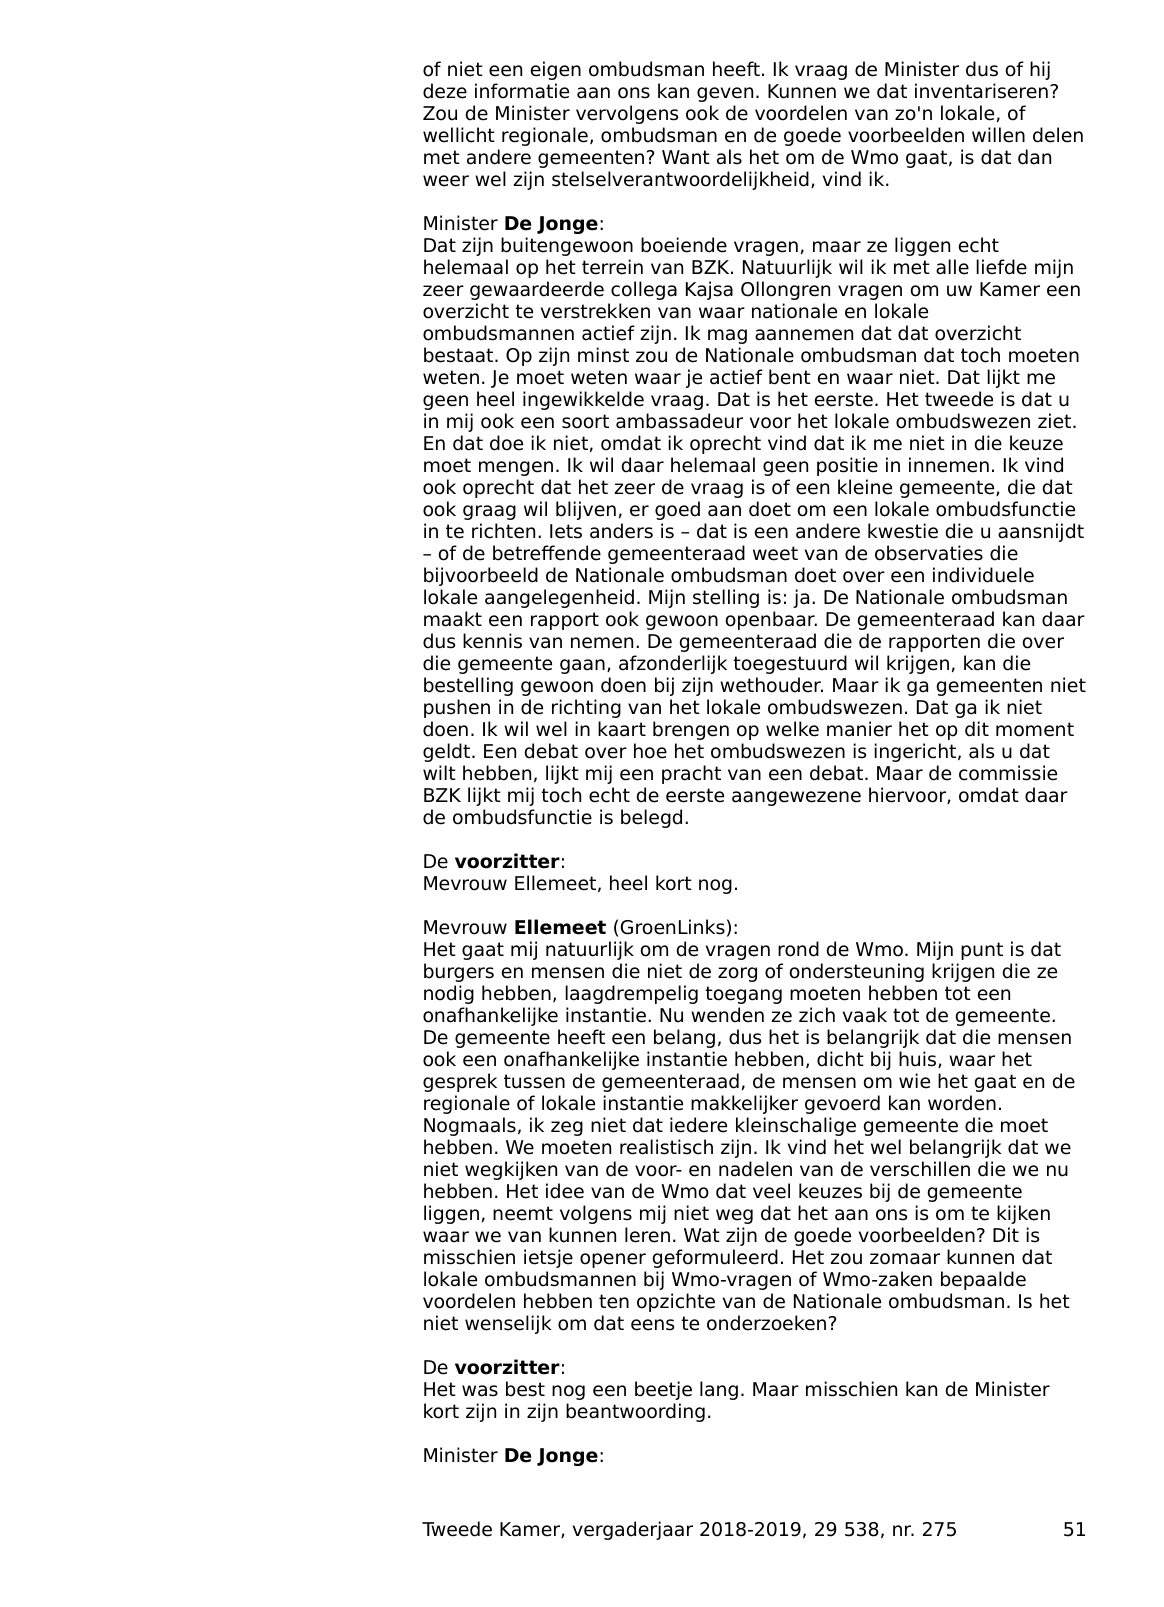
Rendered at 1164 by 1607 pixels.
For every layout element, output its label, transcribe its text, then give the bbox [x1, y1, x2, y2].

text Minister De Jonge: [422, 213, 1087, 235]
text of niet een eigen ombudsman heeft. Ik vraag de Minister dus of hij deze informatie aan ons kan geven. Kunnen we dat inventariseren? Zou de Minister vervolgens ook de voordelen van zo'n lokale, of wellicht regionale, ombudsman en de goede voorbeelden willen delen met andere gemeenten? Want als het om de Wmo gaat, is dat dan weer wel zijn stelselverantwoordelijkheid, vind ik. [422, 59, 1087, 191]
text Mevrouw Ellemeet, heel kort nog. [422, 873, 1087, 895]
text Minister De Jonge: [422, 1445, 1087, 1467]
text De voorzitter: [422, 1357, 1087, 1379]
text Het gaat mij natuurlijk om de vragen rond de Wmo. Mijn punt is dat burgers en mensen die niet de zorg of ondersteuning krijgen die ze nodig hebben, laagdrempelig toegang moeten hebben tot een onafhankelijke instantie. Nu wenden ze zich vaak tot de gemeente. De gemeente heeft een belang, dus het is belangrijk dat die mensen ook een onafhankelijke instantie hebben, dicht bij huis, waar het gesprek tussen de gemeenteraad, de mensen om wie het gaat en de regionale of lokale instantie makkelijker gevoerd kan worden. Nogmaals, ik zeg niet dat iedere kleinschalige gemeente die moet hebben. We moeten realistisch zijn. Ik vind het wel belangrijk dat we niet wegkijken van de voor- en nadelen van de verschillen die we nu hebben. Het idee van de Wmo dat veel keuzes bij de gemeente liggen, neemt volgens mij niet weg dat het aan ons is om te kijken waar we van kunnen leren. Wat zijn de goede voorbeelden? Dit is misschien ietsje opener geformuleerd. Het zou zomaar kunnen dat lokale ombudsmannen bij Wmo-vragen of Wmo-zaken bepaalde voordelen hebben ten opzichte van de Nationale ombudsman. Is het niet wenselijk om dat eens te onderzoeken? [422, 939, 1087, 1334]
text Mevrouw Ellemeet (GroenLinks): [422, 917, 1087, 939]
text Het was best nog een beetje lang. Maar misschien kan de Minister kort zijn in zijn beantwoording. [422, 1379, 1087, 1423]
text Dat zijn buitengewoon boeiende vragen, maar ze liggen echt helemaal op het terrein van BZK. Natuurlijk wil ik met alle liefde mijn zeer gewaardeerde collega Kajsa Ollongren vragen om uw Kamer een overzicht te verstrekken van waar nationale en lokale ombudsmannen actief zijn. Ik mag aannemen dat dat overzicht bestaat. Op zijn minst zou de Nationale ombudsman dat toch moeten weten. Je moet weten waar je actief bent en waar niet. Dat lijkt me geen heel ingewikkelde vraag. Dat is het eerste. Het tweede is dat u in mij ook een soort ambassadeur voor het lokale ombudswezen ziet. En dat doe ik niet, omdat ik oprecht vind dat ik me niet in die keuze moet mengen. Ik wil daar helemaal geen positie in innemen. Ik vind ook oprecht dat het zeer de vraag is of een kleine gemeente, die dat ook graag wil blijven, er goed aan doet om een lokale ombudsfunctie in te richten. Iets anders is – dat is een andere kwestie die u aansnijdt – of de betreffende gemeenteraad weet van de observaties die bijvoorbeeld de Nationale ombudsman doet over een individuele lokale aangelegenheid. Mijn stelling is: ja. De Nationale ombudsman maakt een rapport ook gewoon openbaar. De gemeenteraad kan daar dus kennis van nemen. De gemeenteraad die de rapporten die over die gemeente gaan, afzonderlijk toegestuurd wil krijgen, kan die bestelling gewoon doen bij zijn wethouder. Maar ik ga gemeenten niet pushen in de richting van het lokale ombudswezen. Dat ga ik niet doen. Ik wil wel in kaart brengen op welke manier het op dit moment geldt. Een debat over hoe het ombudswezen is ingericht, als u dat wilt hebben, lijkt mij een pracht van een debat. Maar de commissie BZK lijkt mij toch echt de eerste aangewezene hiervoor, omdat daar de ombudsfunctie is belegd. [422, 235, 1087, 828]
text De voorzitter: [422, 851, 1087, 873]
